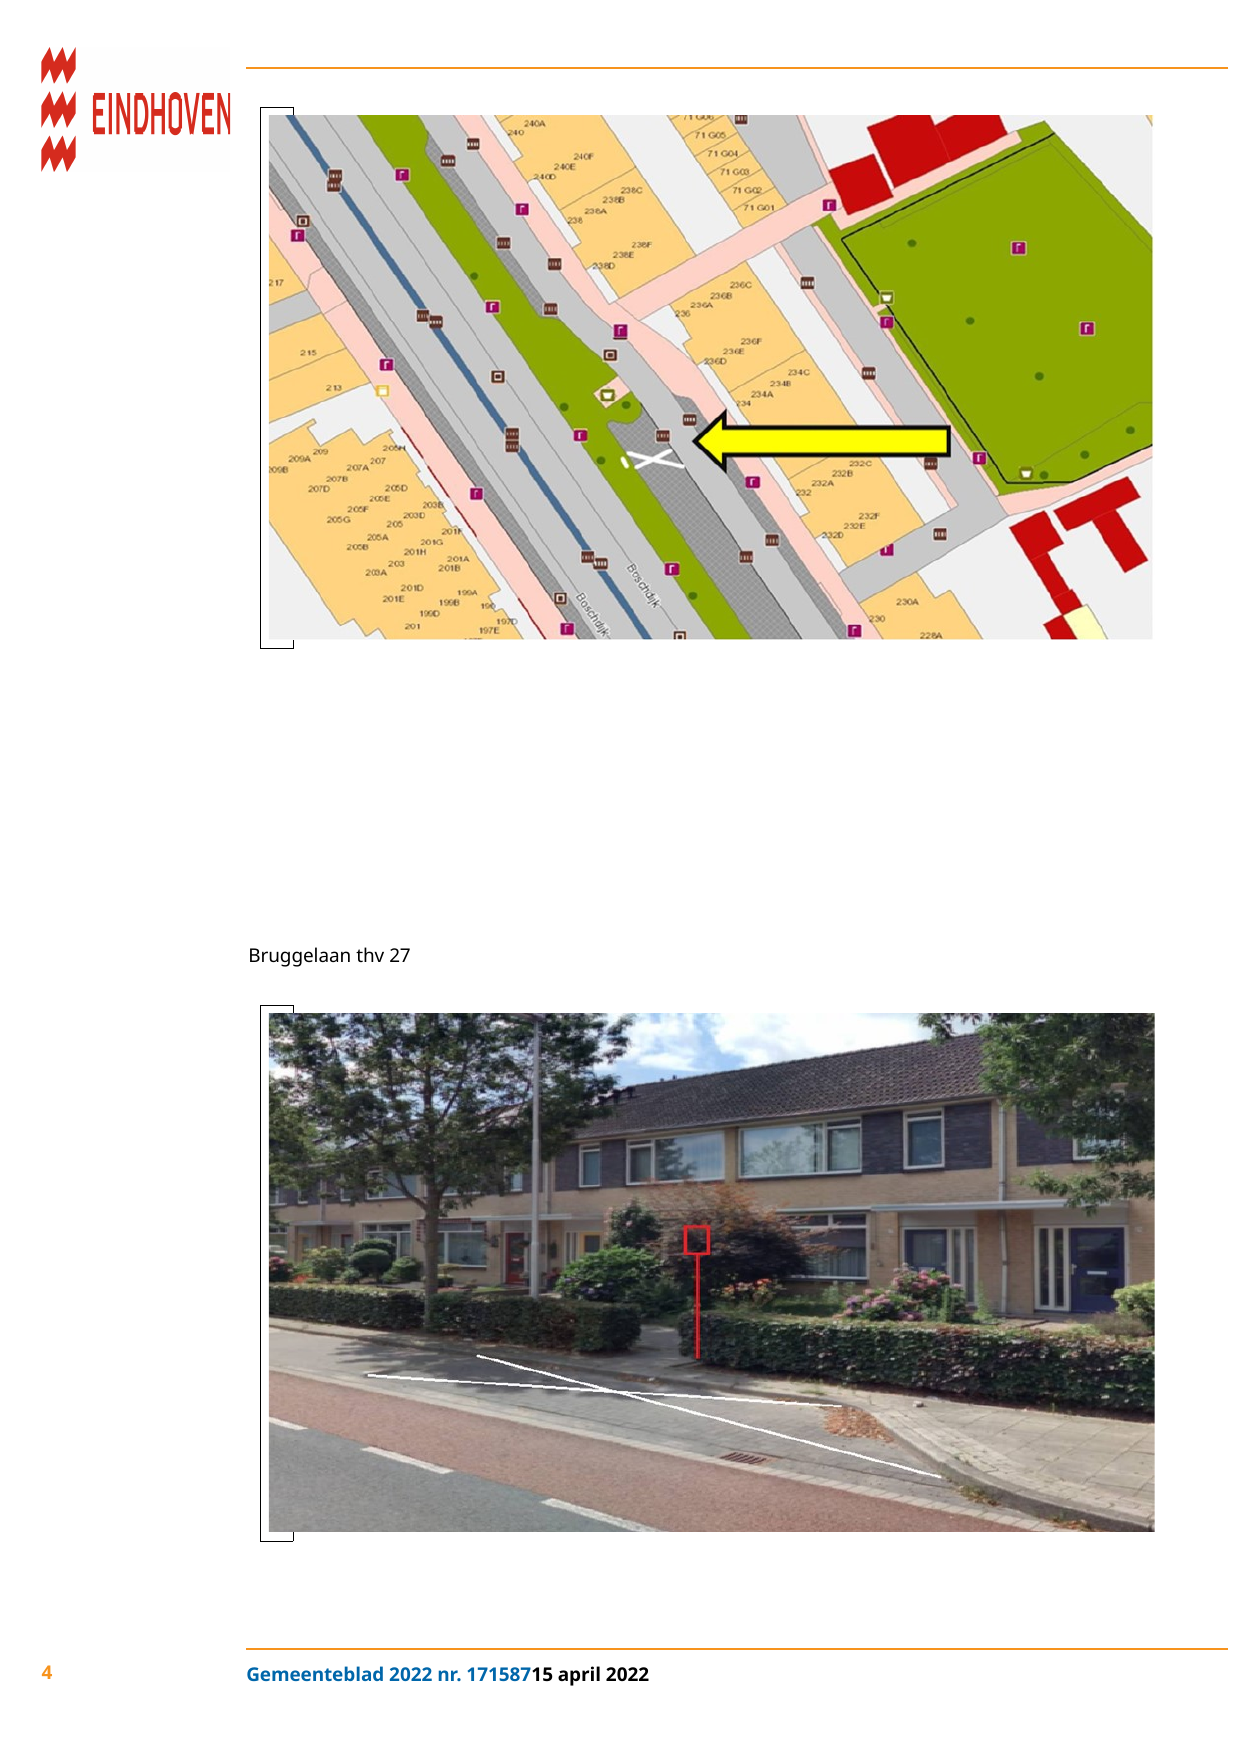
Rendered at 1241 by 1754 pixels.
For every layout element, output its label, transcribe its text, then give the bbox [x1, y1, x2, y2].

picture [41, 47, 231, 172]
picture [268, 115, 1155, 640]
picture [268, 1013, 1155, 1532]
text Bruggelaan thv 27 [248, 943, 1152, 968]
